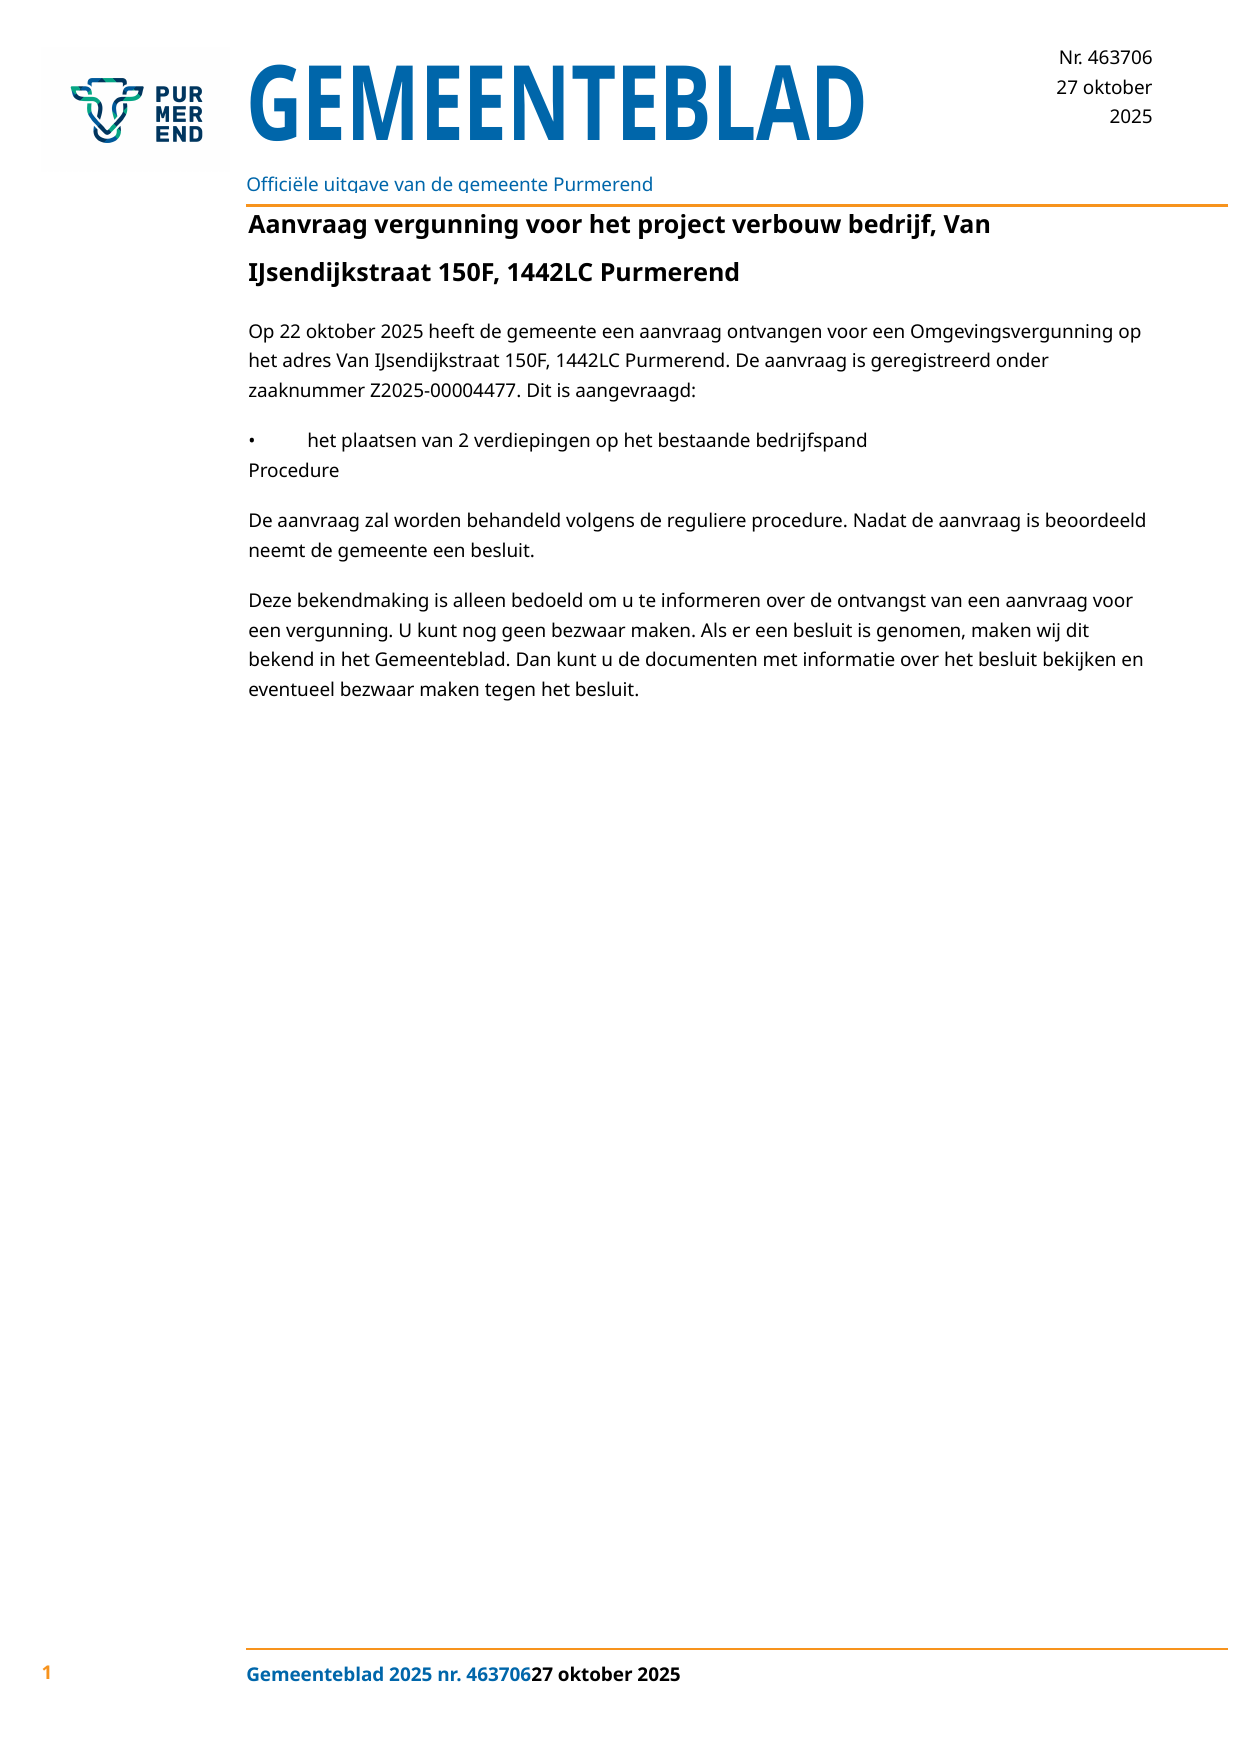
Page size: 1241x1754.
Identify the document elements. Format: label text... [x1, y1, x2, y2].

text De aanvraag zal worden behandeld volgens de reguliere procedure. Nadat de aanvraag is beoordeeld neemt de gemeente een besluit. [248, 507, 1152, 563]
text Op 22 oktober 2025 heeft de gemeente een aanvraag ontvangen voor een Omgevingsvergunning op het adres Van IJsendijkstraat 150F, 1442LC Purmerend. De aanvraag is geregistreerd onder zaaknummer Z2025-00004477. Dit is aangevraagd: [248, 318, 1152, 403]
text Deze bekendmaking is alleen bedoeld om u te informeren over de ontvangst van een aanvraag voor een vergunning. U kunt nog geen bezwaar maken. Als er een besluit is genomen, maken wij dit bekend in het Gemeenteblad. Dan kunt u de documenten met informatie over het besluit bekijken en eventueel bezwaar maken tegen het besluit. [248, 587, 1152, 702]
text Aanvraag vergunning voor het project verbouw bedrijf, Van IJsendijkstraat 150F, 1442LC Purmerend [248, 207, 1152, 288]
picture [41, 47, 231, 172]
list het plaatsen van 2 verdiepingen op het bestaande bedrijfspand [248, 427, 1152, 453]
text Procedure [248, 457, 1152, 483]
